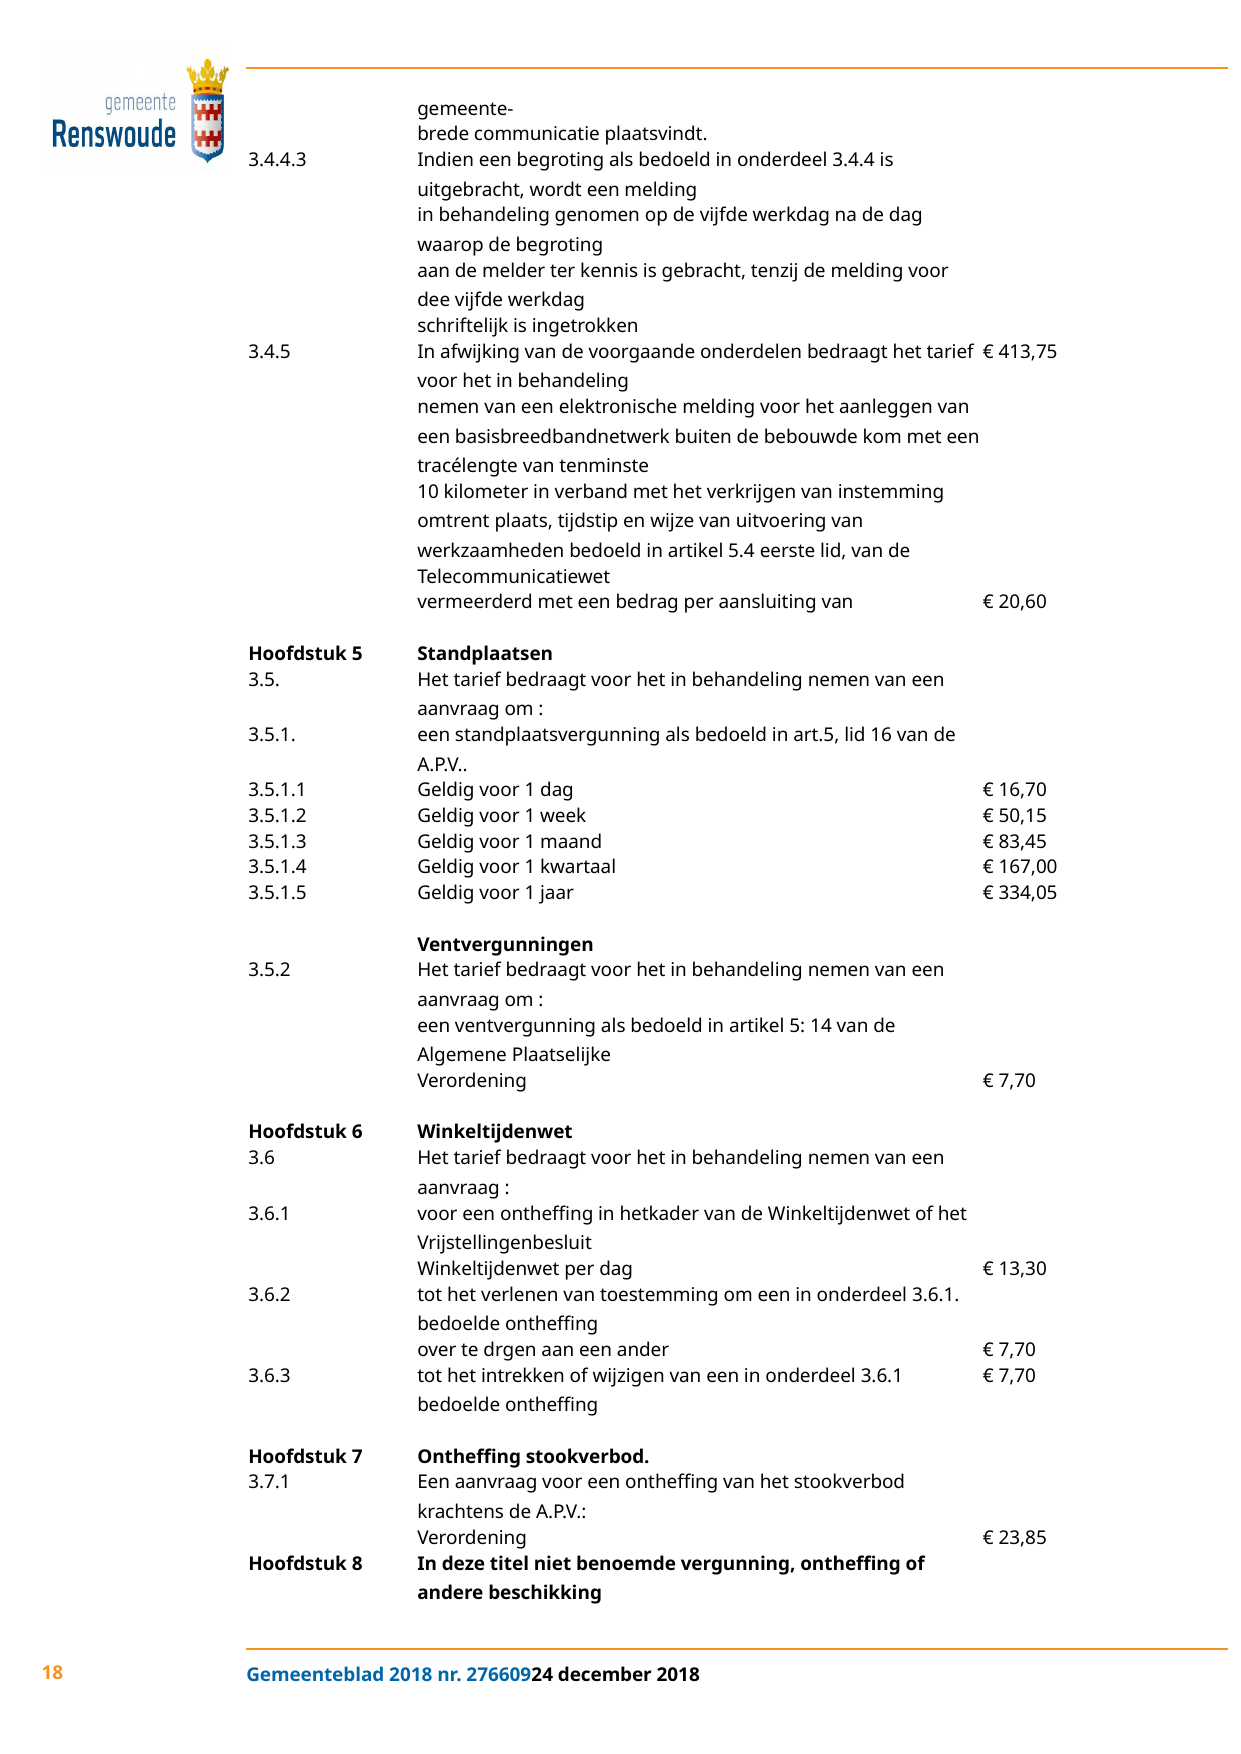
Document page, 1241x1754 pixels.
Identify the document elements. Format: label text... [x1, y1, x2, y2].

table_cell gemeente- [417, 95, 983, 121]
table_cell 3.5.1. [248, 721, 417, 777]
table_cell Hoofdstuk 8 [248, 1550, 417, 1605]
table_cell nemen van een elektronische melding voor het aanleggen van een basisbreedbandnetwerk buiten de bebouwde kom met een tracélengte van tenminste [417, 393, 983, 478]
table_cell [983, 905, 1152, 931]
table_cell [983, 1119, 1152, 1144]
table_cell € 167,00 [983, 854, 1152, 879]
table_cell Hoofdstuk 7 [248, 1443, 417, 1469]
table_cell [248, 478, 417, 563]
table_cell 10 kilometer in verband met het verkrijgen van instemming omtrent plaats, tijdstip en wijze van uitvoering van werkzaamheden bedoeld in artikel 5.4 eerste lid, van de [417, 478, 983, 563]
table_cell 3.5.1.4 [248, 854, 417, 879]
table_cell [248, 1067, 417, 1093]
table_cell [417, 1417, 983, 1443]
table_cell tot het verlenen van toestemming om een in onderdeel 3.6.1. bedoelde ontheffing [417, 1281, 983, 1336]
table_cell € 13,30 [983, 1255, 1152, 1281]
table_cell [248, 202, 417, 257]
table_cell [248, 257, 417, 312]
table_cell schriftelijk is ingetrokken [417, 312, 983, 338]
table_cell € 7,70 [983, 1336, 1152, 1362]
table_cell [248, 393, 417, 478]
table_cell [983, 312, 1152, 338]
table_cell € 50,15 [983, 802, 1152, 828]
table_cell € 83,45 [983, 828, 1152, 854]
table_cell Hoofdstuk 6 [248, 1119, 417, 1144]
table_cell [983, 1417, 1152, 1443]
table_cell € 413,75 [983, 338, 1152, 393]
table_cell 3.6 [248, 1145, 417, 1200]
table_cell [983, 1443, 1152, 1469]
table_cell Hoofdstuk 5 [248, 640, 417, 666]
table_cell Een aanvraag voor een ontheffing van het stookverbod krachtens de A.P.V.: [417, 1469, 983, 1524]
table_cell [417, 1093, 983, 1119]
table_cell [248, 615, 417, 640]
table_cell [983, 95, 1152, 121]
table_cell 3.7.1 [248, 1469, 417, 1524]
table_cell € 20,60 [983, 589, 1152, 614]
table_cell Verordening [417, 1524, 983, 1550]
table_cell Winkeltijdenwet per dag [417, 1255, 983, 1281]
table_cell 3.4.5 [248, 338, 417, 393]
table_cell Ontheffing stookverbod. [417, 1443, 983, 1469]
table_cell [248, 1417, 417, 1443]
table_cell in behandeling genomen op de vijfde werkdag na de dag waarop de begroting [417, 202, 983, 257]
table_cell [983, 1012, 1152, 1067]
table_cell € 23,85 [983, 1524, 1152, 1550]
table_cell Verordening [417, 1067, 983, 1093]
table_cell een standplaatsvergunning als bedoeld in art.5, lid 16 van de A.P.V.. [417, 721, 983, 777]
table_cell [248, 312, 417, 338]
table_cell een ventvergunning als bedoeld in artikel 5: 14 van de Algemene Plaatselijke [417, 1012, 983, 1067]
table_cell In afwijking van de voorgaande onderdelen bedraagt het tarief voor het in behandeling [417, 338, 983, 393]
table_cell [983, 1469, 1152, 1524]
table_cell € 16,70 [983, 777, 1152, 802]
table_cell [983, 257, 1152, 312]
table_cell [248, 563, 417, 589]
table_cell Het tarief bedraagt voor het in behandeling nemen van een aanvraag om : [417, 666, 983, 721]
table_cell [248, 905, 417, 931]
table_cell 3.5.1.1 [248, 777, 417, 802]
table_cell Indien een begroting als bedoeld in onderdeel 3.4.4 is uitgebracht, wordt een melding [417, 146, 983, 202]
table_cell [983, 393, 1152, 478]
table_cell [983, 640, 1152, 666]
table_cell [248, 1012, 417, 1067]
table_cell 3.5.1.5 [248, 880, 417, 905]
table_cell € 7,70 [983, 1362, 1152, 1417]
table_cell [983, 1281, 1152, 1336]
table_cell 3.4.4.3 [248, 146, 417, 202]
picture [41, 47, 231, 172]
table_cell [983, 146, 1152, 202]
table_cell [983, 957, 1152, 1012]
table_cell [983, 1200, 1152, 1255]
table_cell Het tarief bedraagt voor het in behandeling nemen van een aanvraag : [417, 1145, 983, 1200]
table_cell [248, 1255, 417, 1281]
table_cell Winkeltijdenwet [417, 1119, 983, 1144]
table_cell Geldig voor 1 week [417, 802, 983, 828]
table_cell 3.5.1.2 [248, 802, 417, 828]
table_cell Ventvergunningen [417, 931, 983, 957]
table_cell 3.6.3 [248, 1362, 417, 1417]
table_cell [417, 905, 983, 931]
table_cell Telecommunicatiewet [417, 563, 983, 589]
table_cell [983, 563, 1152, 589]
table_cell [248, 1093, 417, 1119]
table_cell Geldig voor 1 maand [417, 828, 983, 854]
table_cell [983, 202, 1152, 257]
table_cell [983, 1550, 1152, 1605]
table_cell brede communicatie plaatsvindt. [417, 121, 983, 146]
table_cell 3.5.2 [248, 957, 417, 1012]
table_cell [983, 666, 1152, 721]
table_cell [248, 1336, 417, 1362]
table_cell [248, 931, 417, 957]
table_cell [248, 95, 417, 121]
table_cell aan de melder ter kennis is gebracht, tenzij de melding voor dee vijfde werkdag [417, 257, 983, 312]
table_cell € 334,05 [983, 880, 1152, 905]
table_cell [248, 121, 417, 146]
table_cell over te drgen aan een ander [417, 1336, 983, 1362]
table_cell [417, 615, 983, 640]
table_cell 3.6.2 [248, 1281, 417, 1336]
table_cell tot het intrekken of wijzigen van een in onderdeel 3.6.1 bedoelde ontheffing [417, 1362, 983, 1417]
table_cell [983, 478, 1152, 563]
table_cell 3.5. [248, 666, 417, 721]
table_cell Geldig voor 1 jaar [417, 880, 983, 905]
table_cell vermeerderd met een bedrag per aansluiting van [417, 589, 983, 614]
table_cell [983, 721, 1152, 777]
table_cell Geldig voor 1 kwartaal [417, 854, 983, 879]
table_cell Het tarief bedraagt voor het in behandeling nemen van een aanvraag om : [417, 957, 983, 1012]
table_cell [248, 589, 417, 614]
table_cell [983, 931, 1152, 957]
table_cell Geldig voor 1 dag [417, 777, 983, 802]
table_cell € 7,70 [983, 1067, 1152, 1093]
table_cell [983, 121, 1152, 146]
table_cell 3.5.1.3 [248, 828, 417, 854]
table_cell In deze titel niet benoemde vergunning, ontheffing of andere beschikking [417, 1550, 983, 1605]
table_cell voor een ontheffing in hetkader van de Winkeltijdenwet of het Vrijstellingenbesluit [417, 1200, 983, 1255]
table_cell [983, 1093, 1152, 1119]
table_cell Standplaatsen [417, 640, 983, 666]
table_cell [983, 615, 1152, 640]
table_cell [983, 1145, 1152, 1200]
table_cell 3.6.1 [248, 1200, 417, 1255]
table_cell [248, 1524, 417, 1550]
